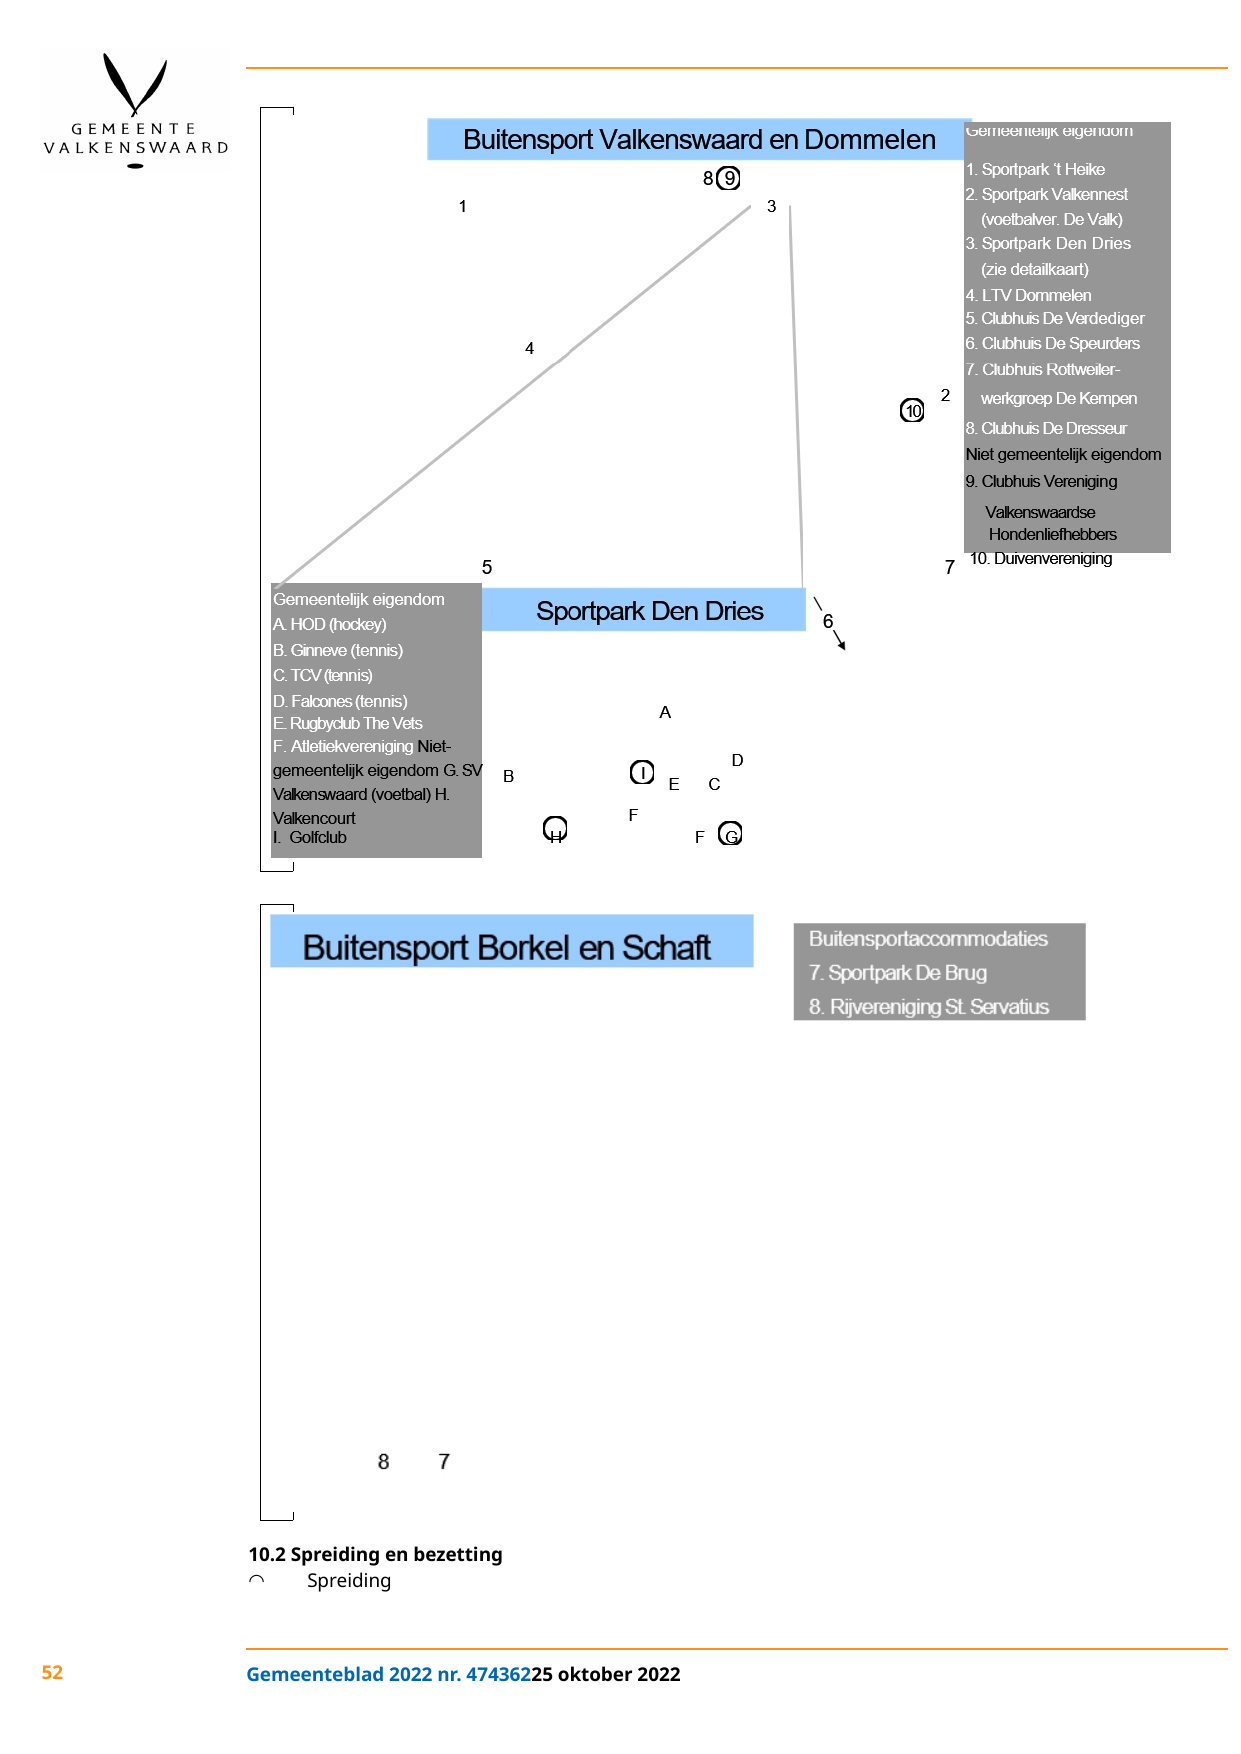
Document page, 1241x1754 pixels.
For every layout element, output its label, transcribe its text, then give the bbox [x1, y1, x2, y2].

list Spreiding [248, 1567, 1152, 1593]
text 10.2 Spreiding en bezetting [248, 1541, 1152, 1567]
picture [268, 912, 1096, 1512]
picture [41, 47, 231, 172]
picture [268, 115, 1173, 862]
